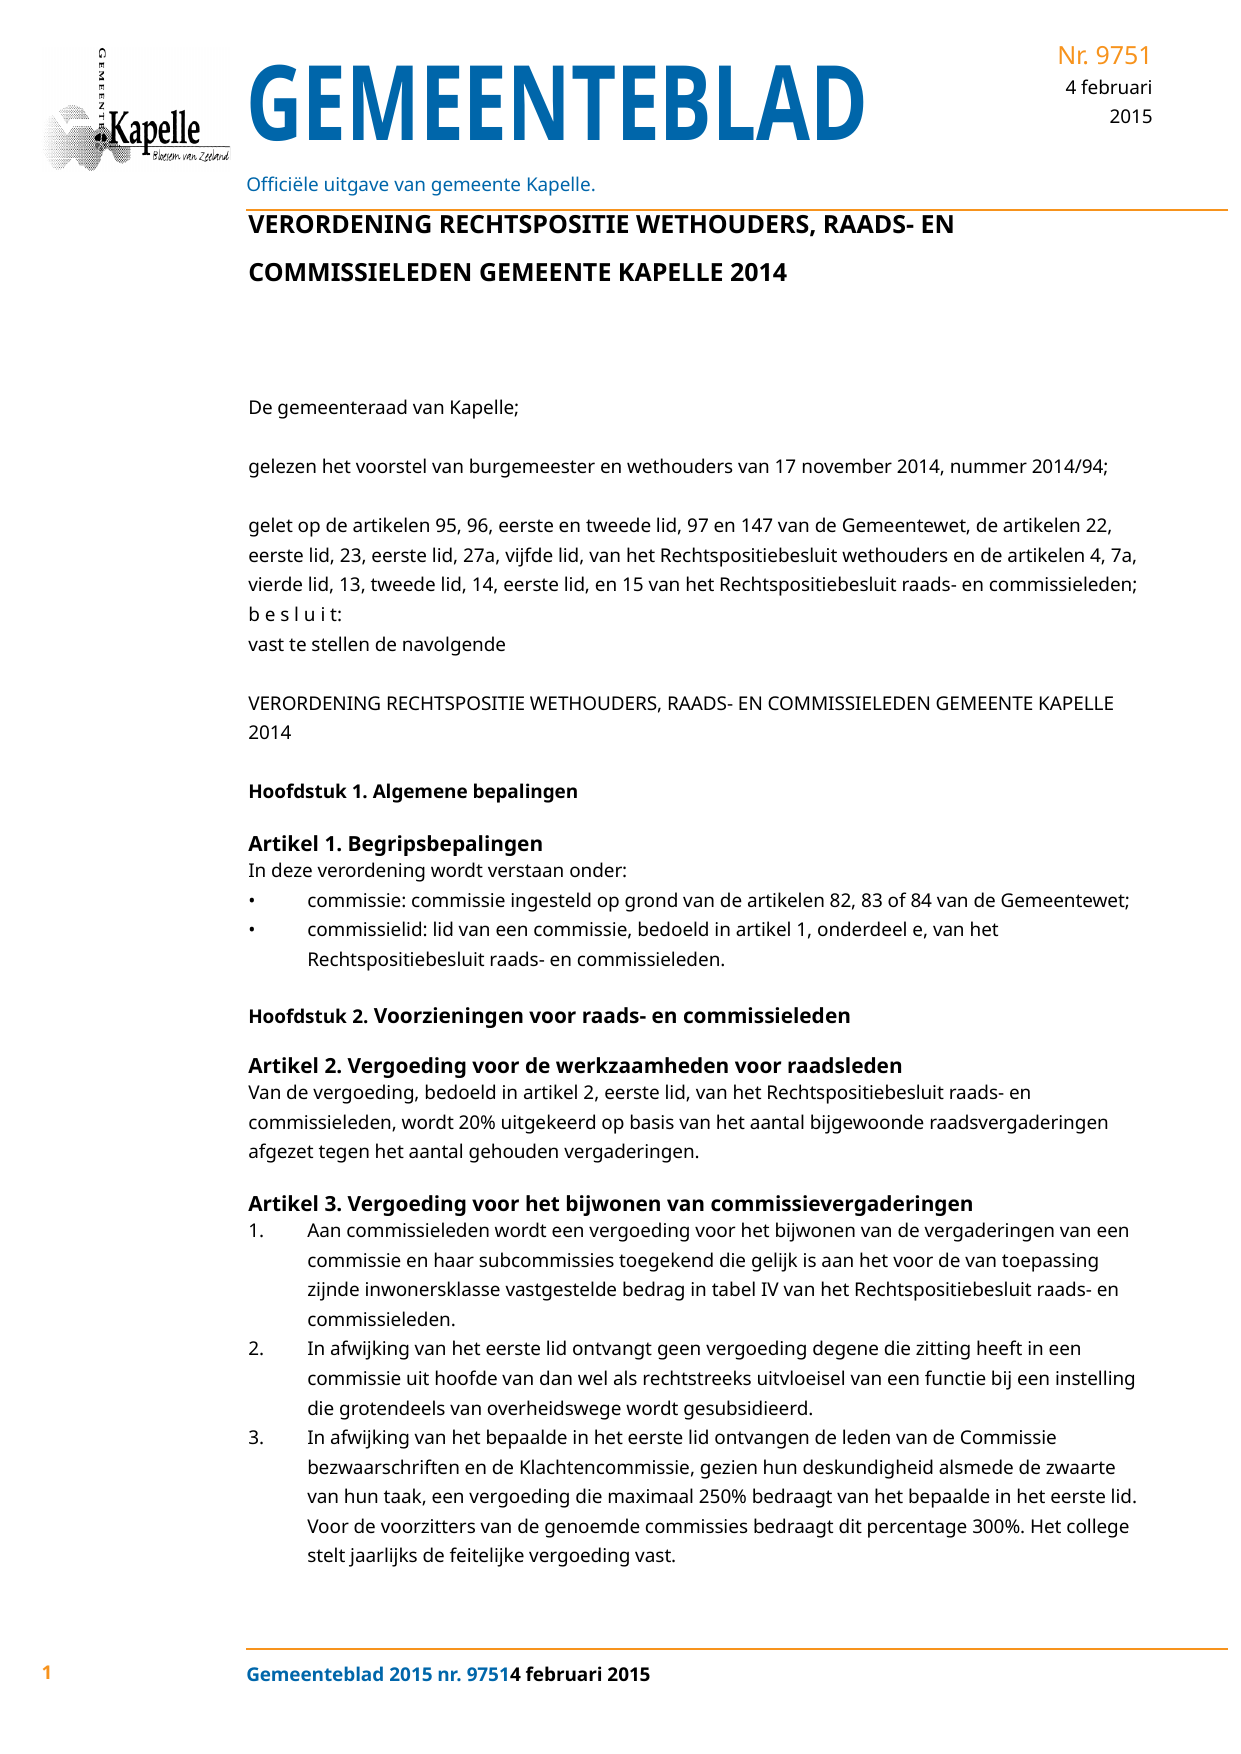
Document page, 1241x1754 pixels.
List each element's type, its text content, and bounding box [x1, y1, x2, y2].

picture [41, 47, 231, 172]
list In afwijking van het bepaalde in het eerste lid ontvangen de leden van de Commissie bezwaarschriften en de Klachtencommissie, gezien hun deskundigheid alsmede de zwaarte van hun taak, een vergoeding die maximaal 250% bedraagt van het bepaalde in het eerste lid. Voor de voorzitters van de genoemde commissies bedraagt dit percentage 300%. Het college stelt jaarlijks de feitelijke vergoeding vast. [248, 1424, 1152, 1568]
list commissie: commissie ingesteld op grond van de artikelen 82, 83 of 84 van de Gemeentewet; [248, 887, 1152, 913]
list In afwijking van het eerste lid ontvangt geen vergoeding degene die zitting heeft in een commissie uit hoofde van dan wel als rechtstreeks uitvloeisel van een functie bij een instelling die grotendeels van overheidswege wordt gesubsidieerd. [248, 1336, 1152, 1421]
text Hoofdstuk 2. Voorzieningen voor raads- en commissieleden [248, 1002, 1152, 1030]
text gelezen het voorstel van burgemeester en wethouders van 17 november 2014, nummer 2014/94; [248, 453, 1152, 479]
text b e s l u i t: [248, 601, 1152, 627]
text Van de vergoeding, bedoeld in artikel 2, eerste lid, van het Rechtspositiebesluit raads- en commissieleden, wordt 20% uitgekeerd op basis van het aantal bijgewoonde raadsvergaderingen afgezet tegen het aantal gehouden vergaderingen. [248, 1079, 1152, 1164]
text gelet op de artikelen 95, 96, eerste en tweede lid, 97 en 147 van de Gemeentewet, de artikelen 22, eerste lid, 23, eerste lid, 27a, vijfde lid, van het Rechtspositiebesluit wethouders en de artikelen 4, 7a, vierde lid, 13, tweede lid, 14, eerste lid, en 15 van het Rechtspositiebesluit raads- en commissieleden; [248, 512, 1152, 597]
text vast te stellen de navolgende [248, 631, 1152, 656]
text In deze verordening wordt verstaan onder: [248, 857, 1152, 883]
list Aan commissieleden wordt een vergoeding voor het bijwonen van de vergaderingen van een commissie en haar subcommissies toegekend die gelijk is aan het voor de van toepassing zijnde inwonersklasse vastgestelde bedrag in tabel IV van het Rechtspositiebesluit raads- en commissieleden. [248, 1217, 1152, 1332]
list commissielid: lid van een commissie, bedoeld in artikel 1, onderdeel e, van het Rechtspositiebesluit raads- en commissieleden. [248, 917, 1152, 972]
text Artikel 3. Vergoeding voor het bijwonen van commissievergaderingen [248, 1189, 1152, 1217]
text De gemeenteraad van Kapelle; [248, 394, 1152, 420]
text Artikel 1. Begripsbepalingen [248, 829, 1152, 857]
text VERORDENING RECHTSPOSITIE WETHOUDERS, RAADS- EN COMMISSIELEDEN GEMEENTE KAPELLE 2014 [248, 690, 1152, 745]
text Hoofdstuk 1. Algemene bepalingen [248, 779, 1152, 804]
text VERORDENING RECHTSPOSITIE WETHOUDERS, RAADS- EN COMMISSIELEDEN GEMEENTE KAPELLE 2014 [248, 211, 1152, 288]
text Artikel 2. Vergoeding voor de werkzaamheden voor raadsleden [248, 1051, 1152, 1079]
